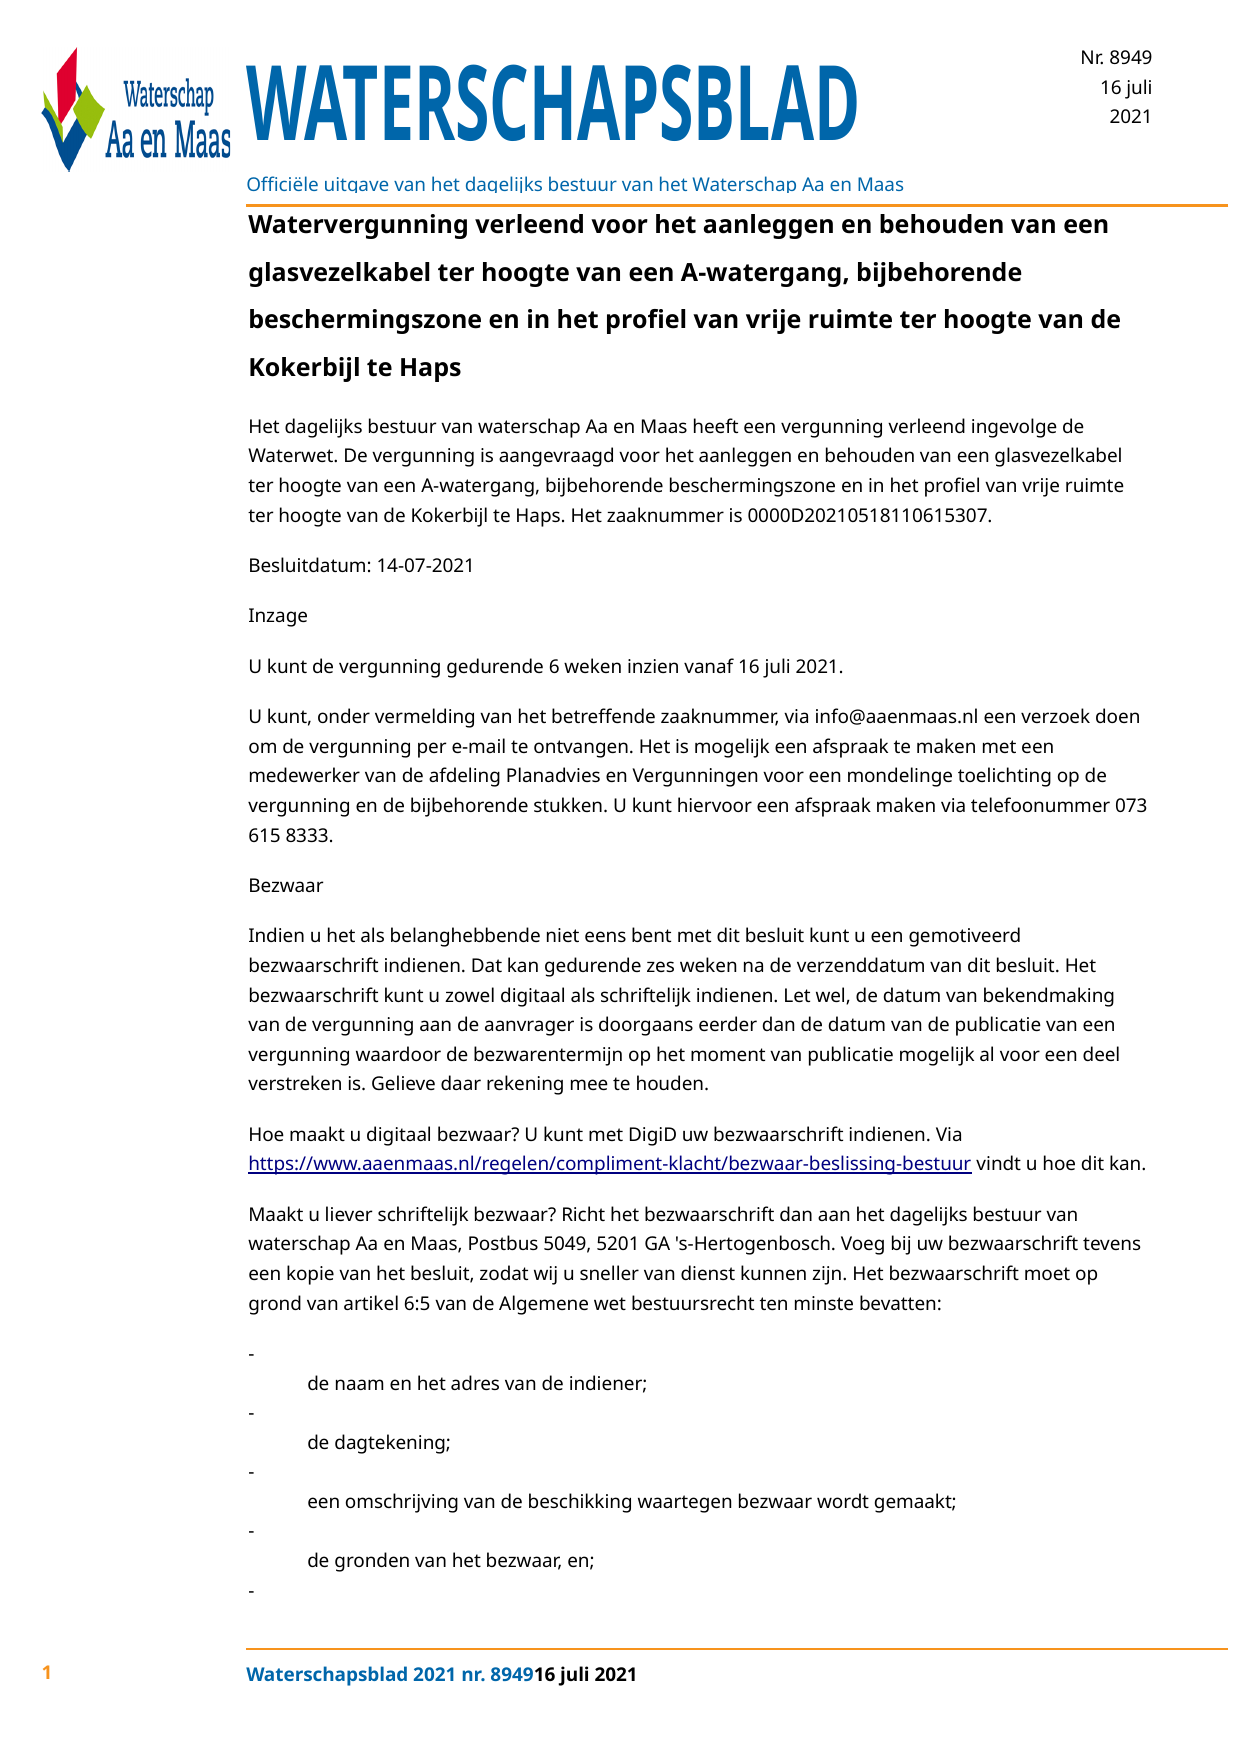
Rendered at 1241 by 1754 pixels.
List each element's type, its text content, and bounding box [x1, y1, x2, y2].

text Bezwaar [248, 872, 1152, 898]
text Maakt u liever schriftelijk bezwaar? Richt het bezwaarschrift dan aan het dagelijks bestuur van waterschap Aa en Maas, Postbus 5049, 5201 GA 's-Hertogenbosch. Voeg bij uw bezwaarschrift tevens een kopie van het besluit, zodat wij u sneller van dienst kunnen zijn. Het bezwaarschrift moet op grond van artikel 6:5 van de Algemene wet bestuursrecht ten minste bevatten: [248, 1201, 1152, 1316]
picture [41, 47, 231, 172]
text Indien u het als belanghebbende niet eens bent met dit besluit kunt u een gemotiveerd bezwaarschrift indienen. Dat kan gedurende zes weken na de verzenddatum van dit besluit. Het bezwaarschrift kunt u zowel digitaal als schriftelijk indienen. Let wel, de datum van bekendmaking van de vergunning aan de aanvrager is doorgaans eerder dan de datum van de publicatie van een vergunning waardoor de bezwarentermijn op het moment van publicatie mogelijk al voor een deel verstreken is. Gelieve daar rekening mee te houden. [248, 923, 1152, 1096]
text Inzage [248, 603, 1152, 628]
text Watervergunning verleend voor het aanleggen en behouden van een glasvezelkabel ter hoogte van een A-watergang, bijbehorende beschermingszone en in het profiel van vrije ruimte ter hoogte van de Kokerbijl te Haps [248, 207, 1152, 384]
text Besluitdatum: 14-07-2021 [248, 552, 1152, 578]
text Hoe maakt u digitaal bezwaar? U kunt met DigiD uw bezwaarschrift indienen. Via https://www.aaenmaas.nl/regelen/compliment-klacht/bezwaar-beslissing-bestuur vindt u hoe dit kan. [248, 1121, 1152, 1176]
list een omschrijving van de beschikking waartegen bezwaar wordt gemaakt; [248, 1488, 1152, 1514]
text Het dagelijks bestuur van waterschap Aa en Maas heeft een vergunning verleend ingevolge de Waterwet. De vergunning is aangevraagd voor het aanleggen en behouden van een glasvezelkabel ter hoogte van een A-watergang, bijbehorende beschermingszone en in het profiel van vrije ruimte ter hoogte van de Kokerbijl te Haps. Het zaaknummer is 0000D20210518110615307. [248, 413, 1152, 528]
list de dagtekening; [248, 1429, 1152, 1455]
list de naam en het adres van de indiener; [248, 1370, 1152, 1396]
text U kunt, onder vermelding van het betreffende zaaknummer, via info@aaenmaas.nl een verzoek doen om de vergunning per e-mail te ontvangen. Het is mogelijk een afspraak te maken met een medewerker van de afdeling Planadvies en Vergunningen voor een mondelinge toelichting op de vergunning en de bijbehorende stukken. U kunt hiervoor een afspraak maken via telefoonummer 073 615 8333. [248, 703, 1152, 848]
text U kunt de vergunning gedurende 6 weken inzien vanaf 16 juli 2021. [248, 653, 1152, 679]
list de gronden van het bezwaar, en; [248, 1547, 1152, 1573]
